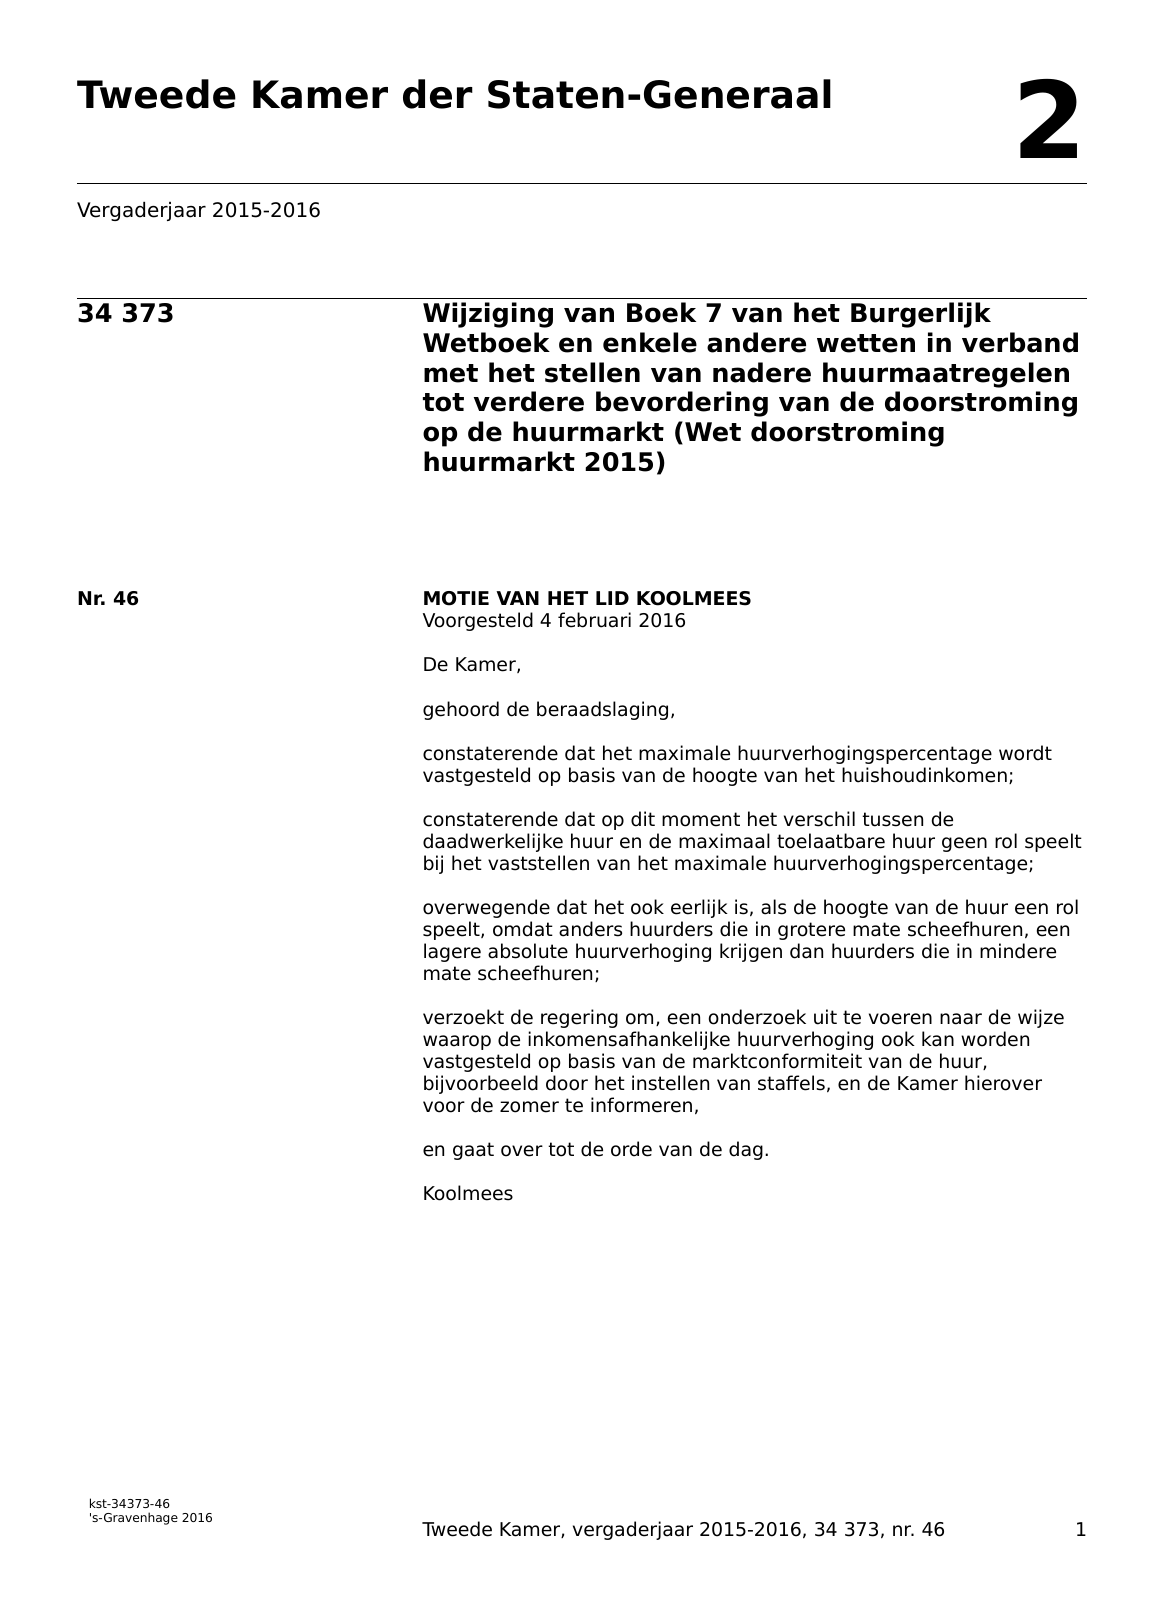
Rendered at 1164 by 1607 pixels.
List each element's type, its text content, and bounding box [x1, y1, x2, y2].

text Koolmees [422, 1183, 1087, 1205]
text overwegende dat het ook eerlijk is, als de hoogte van de huur een rol speelt, omdat anders huurders die in grotere mate scheefhuren, een lagere absolute huurverhoging krijgen dan huurders die in mindere mate scheefhuren; [422, 897, 1087, 985]
table_cell Vergaderjaar 2015-2016 [77, 184, 1087, 298]
text 's-Gravenhage 2016 [88, 1511, 323, 1525]
table_header Tweede Kamer der Staten-Generaal [77, 59, 886, 183]
table_header 2 [886, 59, 1087, 183]
text en gaat over tot de orde van de dag. [422, 1139, 1087, 1161]
text constaterende dat het maximale huurverhogingspercentage wordt vastgesteld op basis van de hoogte van het huishoudinkomen; [422, 743, 1087, 787]
text constaterende dat op dit moment het verschil tussen de daadwerkelijke huur en de maximaal toelaatbare huur geen rol speelt bij het vaststellen van het maximale huurverhogingspercentage; [422, 809, 1087, 875]
text De Kamer, [422, 654, 1087, 676]
text kst-34373-46 [88, 1497, 323, 1511]
text verzoekt de regering om, een onderzoek uit te voeren naar de wijze waarop de inkomensafhankelijke huurverhoging ook kan worden vastgesteld op basis van de marktconformiteit van de huur, bijvoorbeeld door het instellen van staffels, en de Kamer hierover voor de zomer te informeren, [422, 1007, 1087, 1117]
subtitle Nr. 46 MOTIE VAN HET LID KOOLMEES [77, 588, 1087, 610]
subtitle 34 373 Wijziging van Boek 7 van het Burgerlijk Wetboek en enkele andere wetten in verband met het stellen van nadere huurmaatregelen tot verdere bevordering van de doorstroming op de huurmarkt (Wet doorstroming huurmarkt 2015) [77, 299, 1087, 477]
text Voorgesteld 4 februari 2016 [422, 610, 1087, 632]
text gehoord de beraadslaging, [422, 698, 1087, 720]
